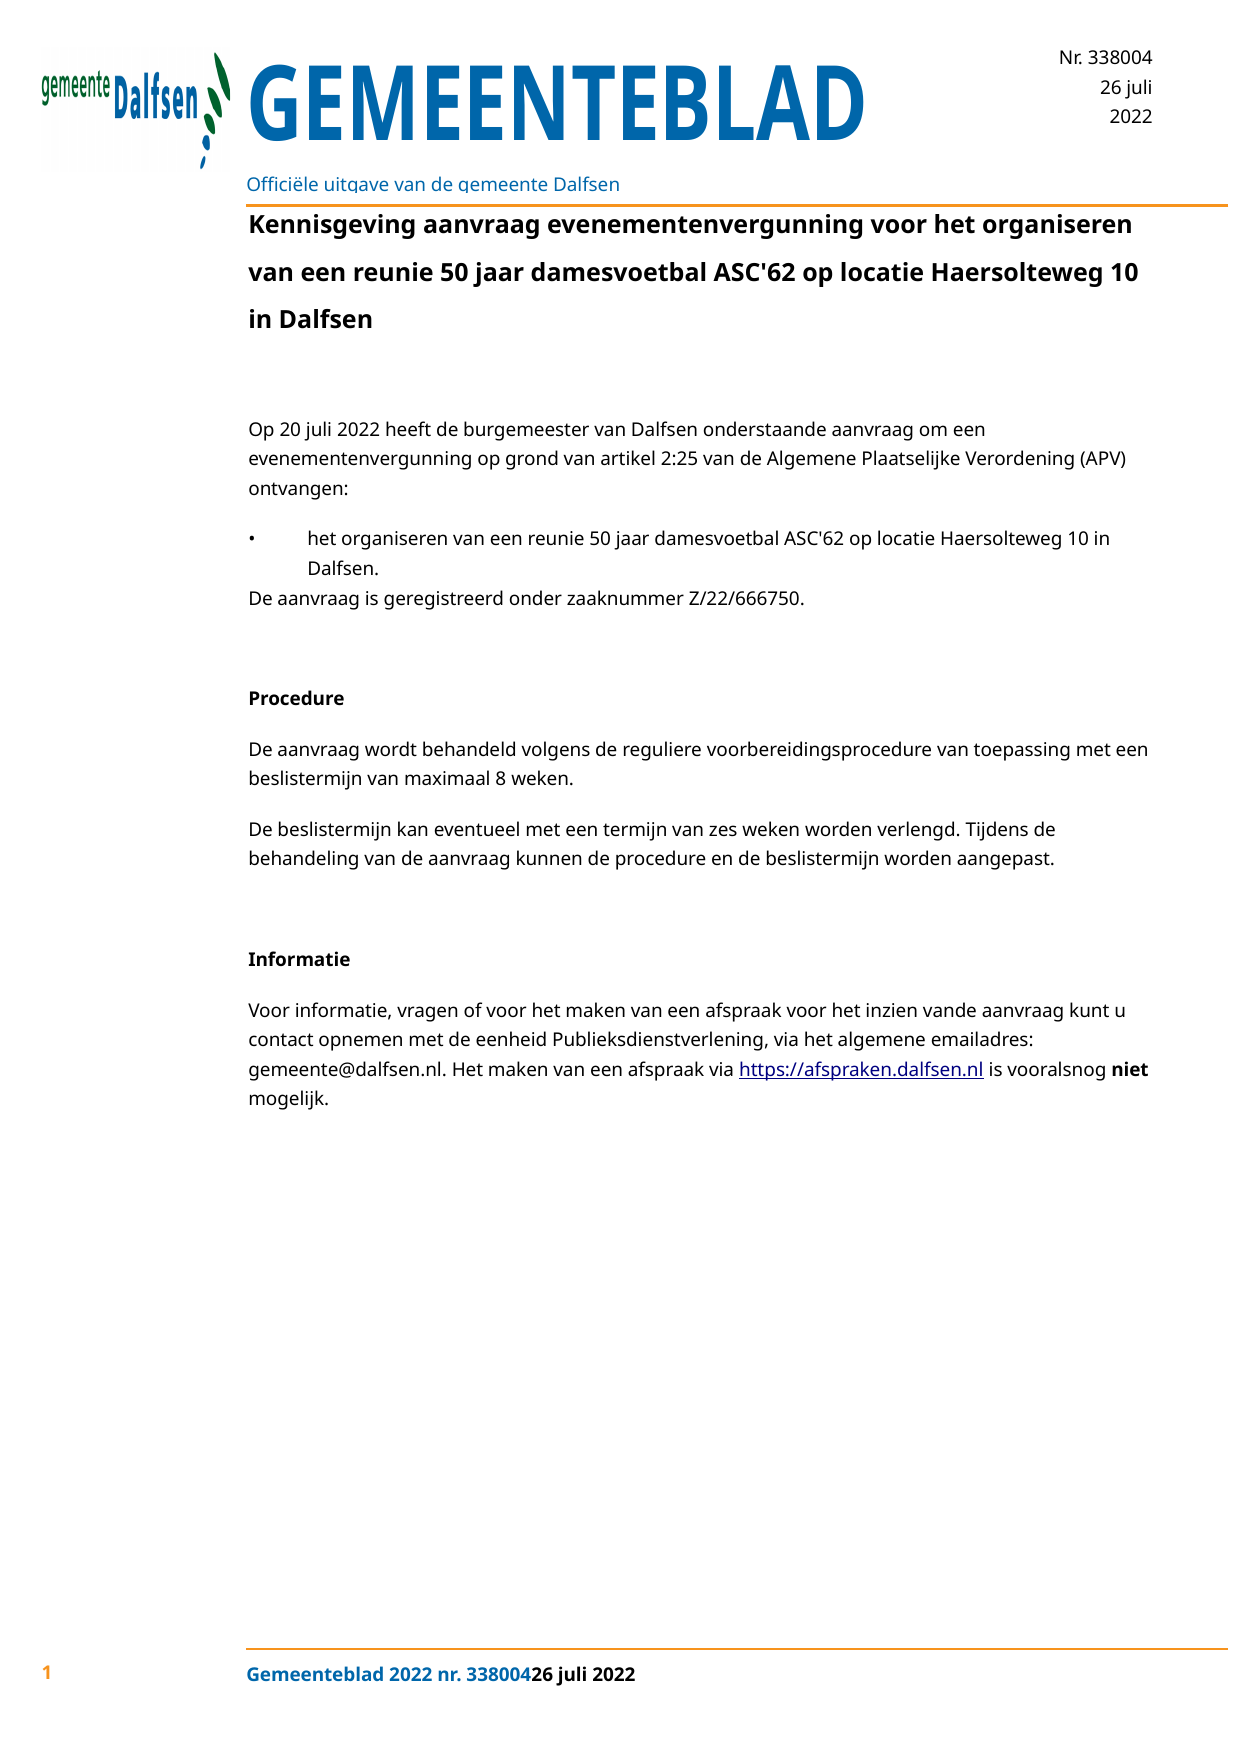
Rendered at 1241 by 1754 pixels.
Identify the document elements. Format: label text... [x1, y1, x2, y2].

picture [41, 47, 231, 172]
text Procedure [248, 686, 1152, 711]
text De aanvraag wordt behandeld volgens de reguliere voorbereidingsprocedure van toepassing met een beslistermijn van maximaal 8 weken. [248, 736, 1152, 791]
text De beslistermijn kan eventueel met een termijn van zes weken worden verlengd. Tijdens de behandeling van de aanvraag kunnen de procedure en de beslistermijn worden aangepast. [248, 816, 1152, 871]
text De aanvraag is geregistreerd onder zaaknummer Z/22/666750. [248, 585, 1152, 610]
text Op 20 juli 2022 heeft de burgemeester van Dalfsen onderstaande aanvraag om een evenementenvergunning op grond van artikel 2:25 van de Algemene Plaatselijke Verordening (APV) ontvangen: [248, 416, 1152, 501]
list het organiseren van een reunie 50 jaar damesvoetbal ASC'62 op locatie Haersolteweg 10 in Dalfsen. [248, 526, 1152, 581]
text Informatie [248, 946, 1152, 972]
text Voor informatie, vragen of voor het maken van een afspraak voor het inzien vande aanvraag kunt u contact opnemen met de eenheid Publieksdienstverlening, via het algemene emailadres: gemeente@dalfsen.nl. Het maken van een afspraak via https://afspraken.dalfsen.nl is vooralsnog niet mogelijk. [248, 997, 1152, 1111]
text Kennisgeving aanvraag evenementenvergunning voor het organiseren van een reunie 50 jaar damesvoetbal ASC'62 op locatie Haersolteweg 10 in Dalfsen [248, 207, 1152, 336]
